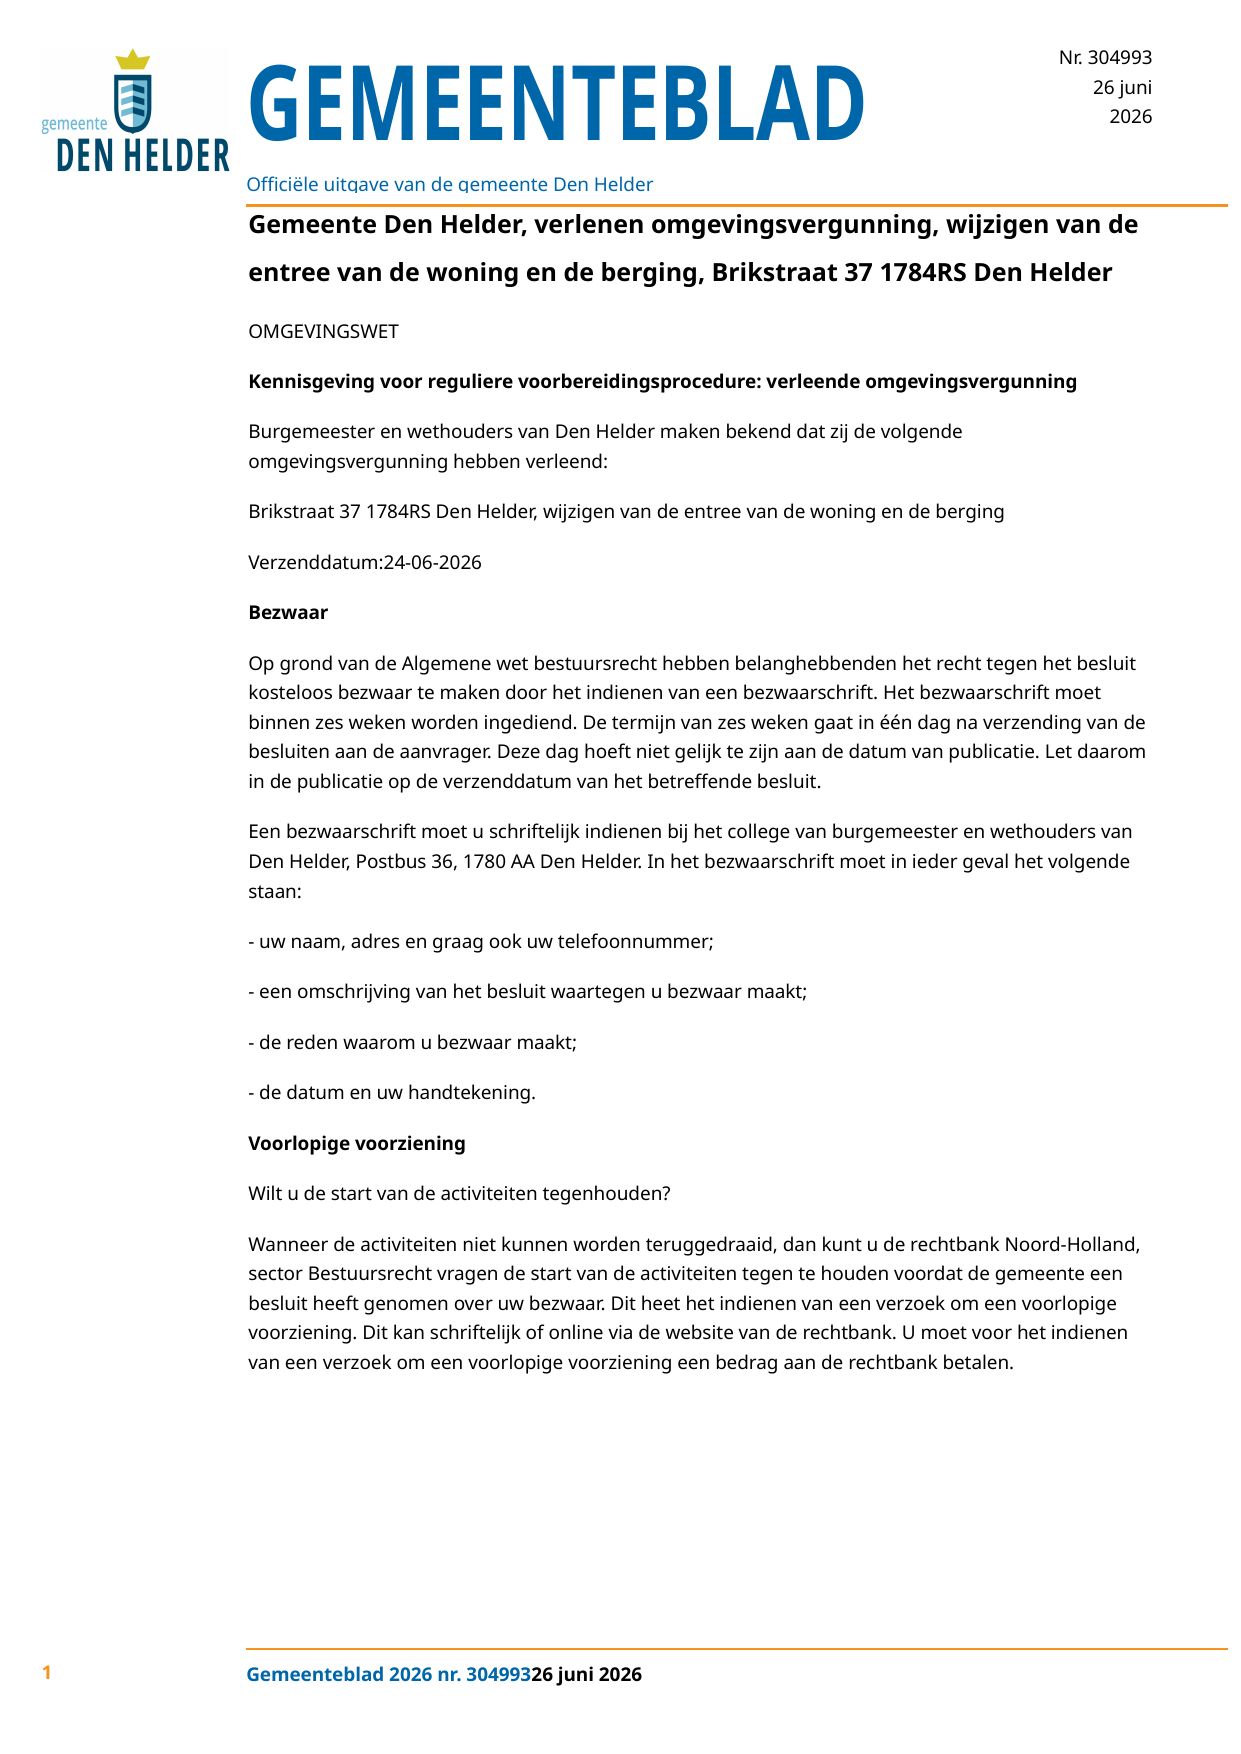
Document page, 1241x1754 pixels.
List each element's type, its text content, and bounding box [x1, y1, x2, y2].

text Op grond van de Algemene wet bestuursrecht hebben belanghebbenden het recht tegen het besluit kosteloos bezwaar te maken door het indienen van een bezwaarschrift. Het bezwaarschrift moet binnen zes weken worden ingediend. De termijn van zes weken gaat in één dag na verzending van de besluiten aan de aanvrager. Deze dag hoeft niet gelijk te zijn aan de datum van publicatie. Let daarom in de publicatie op de verzenddatum van het betreffende besluit. [248, 650, 1152, 794]
text - de datum en uw handtekening. [248, 1079, 1152, 1105]
text Bezwaar [248, 599, 1152, 625]
text Wanneer de activiteiten niet kunnen worden teruggedraaid, dan kunt u de rechtbank Noord-Holland, sector Bestuursrecht vragen de start van de activiteiten tegen te houden voordat de gemeente een besluit heeft genomen over uw bezwaar. Dit heet het indienen van een verzoek om een voorlopige voorziening. Dit kan schriftelijk of online via de website van de rechtbank. U moet voor het indienen van een verzoek om een voorlopige voorziening een bedrag aan de rechtbank betalen. [248, 1231, 1152, 1375]
text Verzenddatum:24-06-2026 [248, 549, 1152, 575]
text Kennisgeving voor reguliere voorbereidingsprocedure: verleende omgevingsvergunning [248, 368, 1152, 394]
text Burgemeester en wethouders van Den Helder maken bekend dat zij de volgende omgevingsvergunning hebben verleend: [248, 419, 1152, 474]
picture [63, 144, 68, 165]
text Gemeente Den Helder, verlenen omgevingsvergunning, wijzigen van de entree van de woning en de berging, Brikstraat 37 1784RS Den Helder [248, 207, 1152, 288]
text OMGEVINGSWET [248, 318, 1152, 344]
picture [41, 47, 231, 172]
picture [220, 160, 224, 172]
picture [130, 157, 135, 172]
text - de reden waarom u bezwaar maakt; [248, 1029, 1152, 1055]
text - een omschrijving van het besluit waartegen u bezwaar maakt; [248, 979, 1152, 1004]
text - uw naam, adres en graag ook uw telefoonnummer; [248, 928, 1152, 954]
text Voorlopige voorziening [248, 1130, 1152, 1156]
text Brikstraat 37 1784RS Den Helder, wijzigen van de entree van de woning en de berging [248, 499, 1152, 524]
text Een bezwaarschrift moet u schriftelijk indienen bij het college van burgemeester en wethouders van Den Helder, Postbus 36, 1780 AA Den Helder. In het bezwaarschrift moet in ieder geval het volgende staan: [248, 819, 1152, 904]
picture [182, 144, 187, 165]
text Wilt u de start van de activiteiten tegenhouden? [248, 1180, 1152, 1206]
picture [100, 154, 106, 172]
